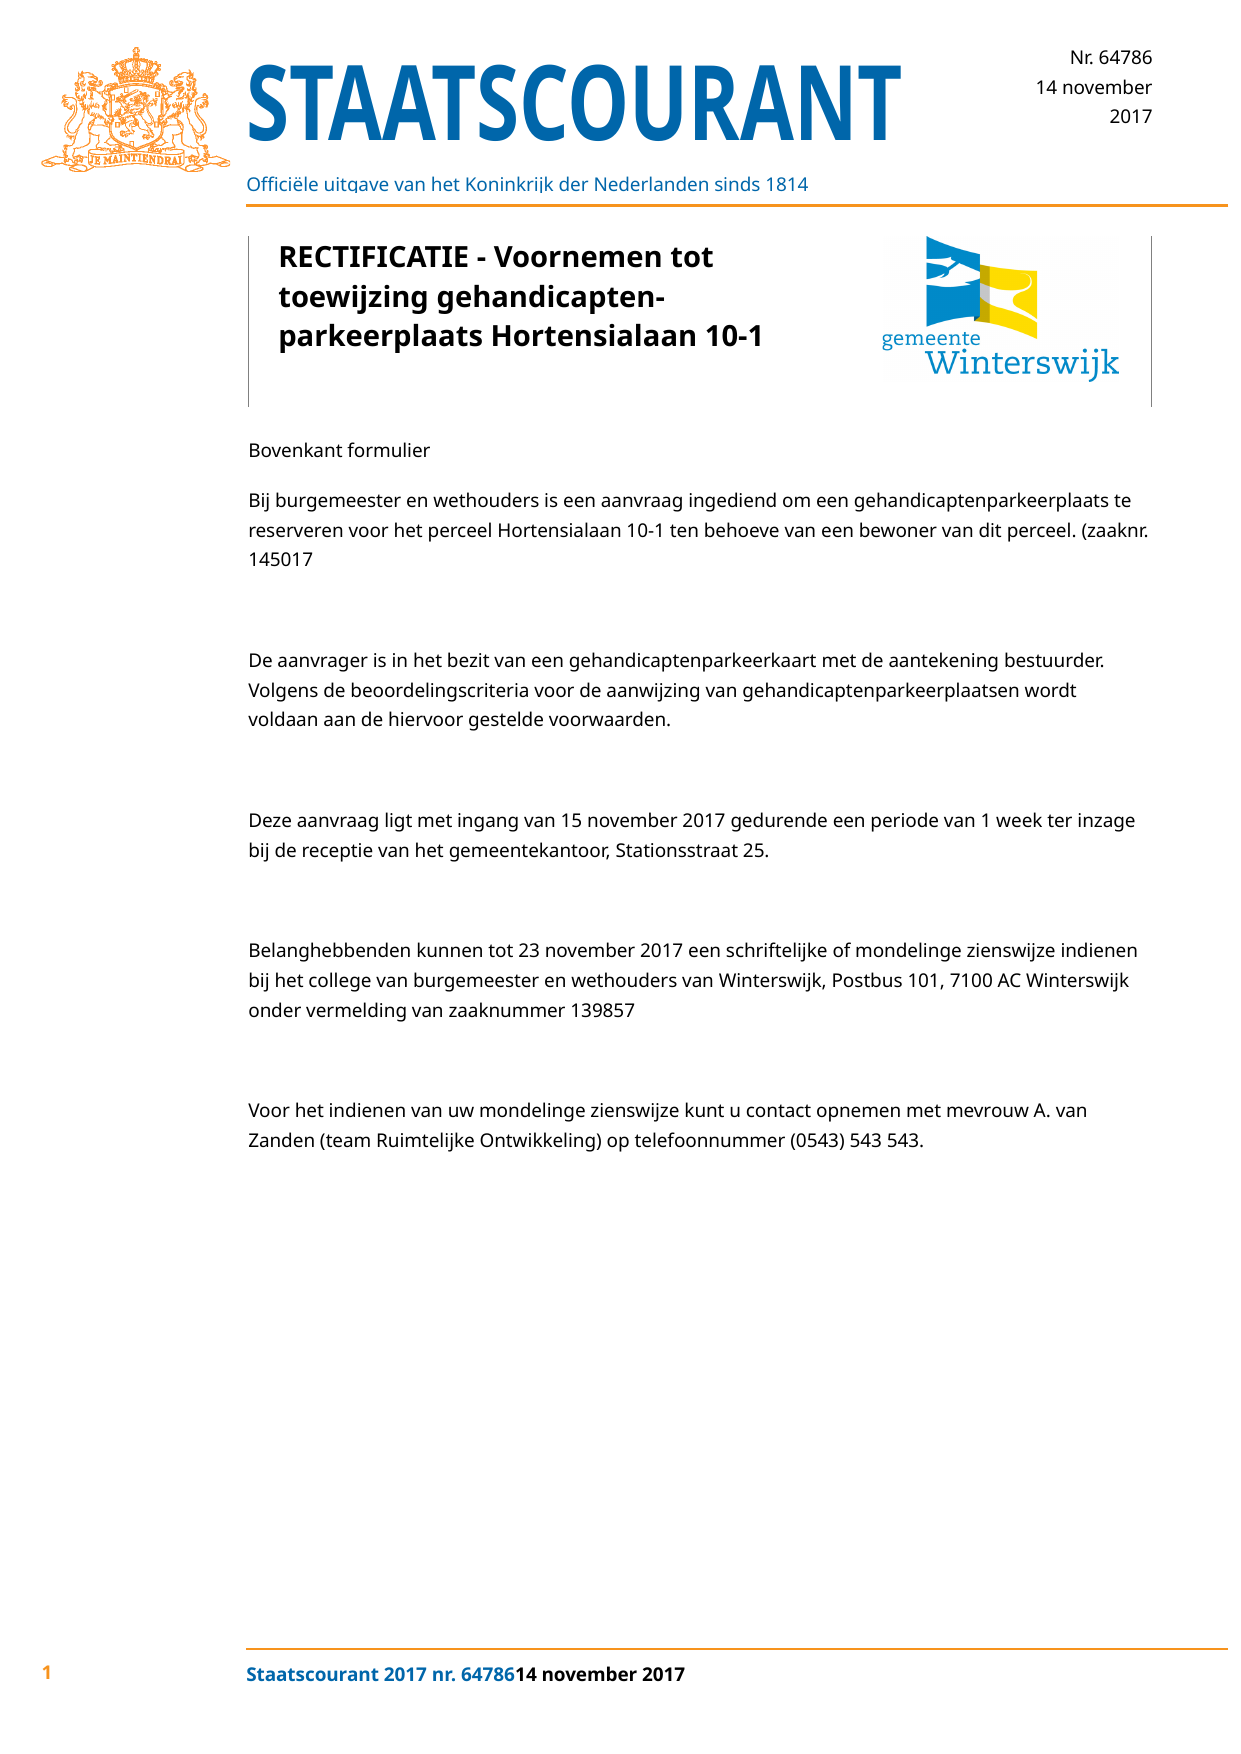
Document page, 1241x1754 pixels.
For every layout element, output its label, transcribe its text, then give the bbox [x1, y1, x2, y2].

text Deze aanvraag ligt met ingang van 15 november 2017 gedurende een periode van 1 week ter inzage bij de receptie van het gemeentekantoor, Stationsstraat 25. [248, 807, 1152, 862]
text Belanghebbenden kunnen tot 23 november 2017 een schriftelijke of mondelinge zienswijze indienen bij het college van burgemeester en wethouders van Winterswijk, Postbus 101, 7100 AC Winterswijk onder vermelding van zaaknummer 139857 [248, 938, 1152, 1022]
table_header [850, 236, 1151, 407]
text Bovenkant formulier [248, 437, 1152, 462]
table_header RECTIFICATIE - Voornemen tot toewijzing gehandicapten-parkeerplaats Hortensialaan 10-1 [249, 236, 850, 407]
picture [882, 236, 1119, 382]
text De aanvrager is in het bezit van een gehandicaptenparkeerkaart met de aantekening bestuurder. Volgens de beoordelingscriteria voor de aanwijzing van gehandicaptenparkeerplaatsen wordt voldaan aan de hiervoor gestelde voorwaarden. [248, 647, 1152, 732]
picture [1111, 360, 1119, 371]
picture [41, 47, 231, 172]
text Voor het indienen van uw mondelinge zienswijze kunt u contact opnemen met mevrouw A. van Zanden (team Ruimtelijke Ontwikkeling) op telefoonnummer (0543) 543 543. [248, 1098, 1152, 1153]
text Bij burgemeester en wethouders is een aanvraag ingediend om een gehandicaptenparkeerplaats te reserveren voor het perceel Hortensialaan 10-1 ten behoeve van een bewoner van dit perceel. (zaaknr. 145017 [248, 487, 1152, 572]
